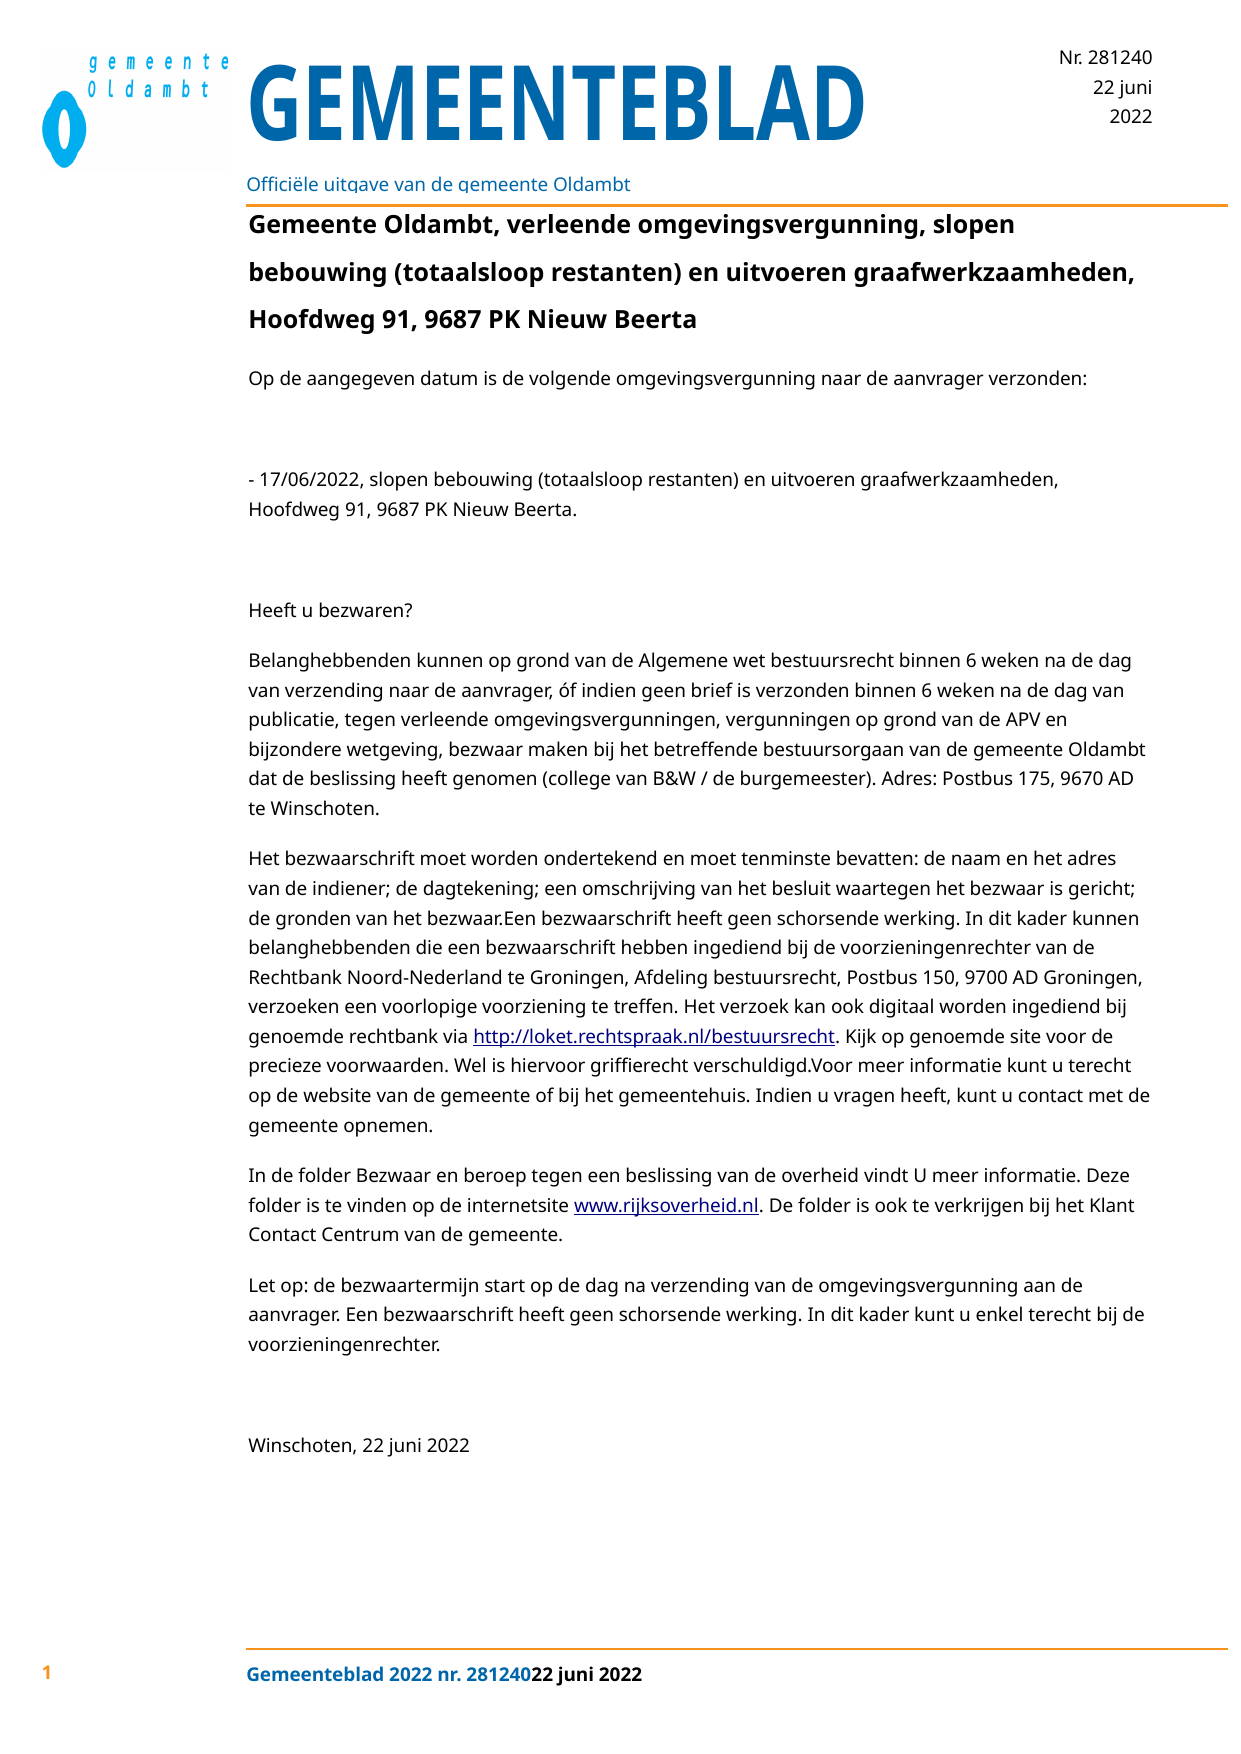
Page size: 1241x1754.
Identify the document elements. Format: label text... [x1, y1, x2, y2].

text Let op: de bezwaartermijn start op de dag na verzending van de omgevingsvergunning aan de aanvrager. Een bezwaarschrift heeft geen schorsende werking. In dit kader kunt u enkel terecht bij de voorzieningenrechter. [248, 1272, 1152, 1357]
picture [41, 47, 231, 172]
text Winschoten, 22 juni 2022 [248, 1432, 1152, 1457]
text Gemeente Oldambt, verleende omgevingsvergunning, slopen bebouwing (totaalsloop restanten) en uitvoeren graafwerkzaamheden, Hoofdweg 91, 9687 PK Nieuw Beerta [248, 207, 1152, 336]
text - 17/06/2022, slopen bebouwing (totaalsloop restanten) en uitvoeren graafwerkzaamheden, Hoofdweg 91, 9687 PK Nieuw Beerta. [248, 466, 1152, 522]
text Belanghebbenden kunnen op grond van de Algemene wet bestuursrecht binnen 6 weken na de dag van verzending naar de aanvrager, óf indien geen brief is verzonden binnen 6 weken na de dag van publicatie, tegen verleende omgevingsvergunningen, vergunningen op grond van de APV en bijzondere wetgeving, bezwaar maken bij het betreffende bestuursorgaan van de gemeente Oldambt dat de beslissing heeft genomen (college van B&W / de burgemeester). Adres: Postbus 175, 9670 AD te Winschoten. [248, 647, 1152, 821]
text In de folder Bezwaar en beroep tegen een beslissing van de overheid vindt U meer informatie. Deze folder is te vinden op de internetsite www.rijksoverheid.nl. De folder is ook te verkrijgen bij het Klant Contact Centrum van de gemeente. [248, 1162, 1152, 1247]
text Heeft u bezwaren? [248, 597, 1152, 622]
text Het bezwaarschrift moet worden ondertekend en moet tenminste bevatten: de naam en het adres van de indiener; de dagtekening; een omschrijving van het besluit waartegen het bezwaar is gericht; de gronden van het bezwaar.Een bezwaarschrift heeft geen schorsende werking. In dit kader kunnen belanghebbenden die een bezwaarschrift hebben ingediend bij de voorzieningenrechter van de Rechtbank Noord-Nederland te Groningen, Afdeling bestuursrecht, Postbus 150, 9700 AD Groningen, verzoeken een voorlopige voorziening te treffen. Het verzoek kan ook digitaal worden ingediend bij genoemde rechtbank via http://loket.rechtspraak.nl/bestuursrecht. Kijk op genoemde site voor de precieze voorwaarden. Wel is hiervoor griffierecht verschuldigd.Voor meer informatie kunt u terecht op de website van de gemeente of bij het gemeentehuis. Indien u vragen heeft, kunt u contact met de gemeente opnemen. [248, 846, 1152, 1137]
text Op de aangegeven datum is de volgende omgevingsvergunning naar de aanvrager verzonden: [248, 366, 1152, 391]
